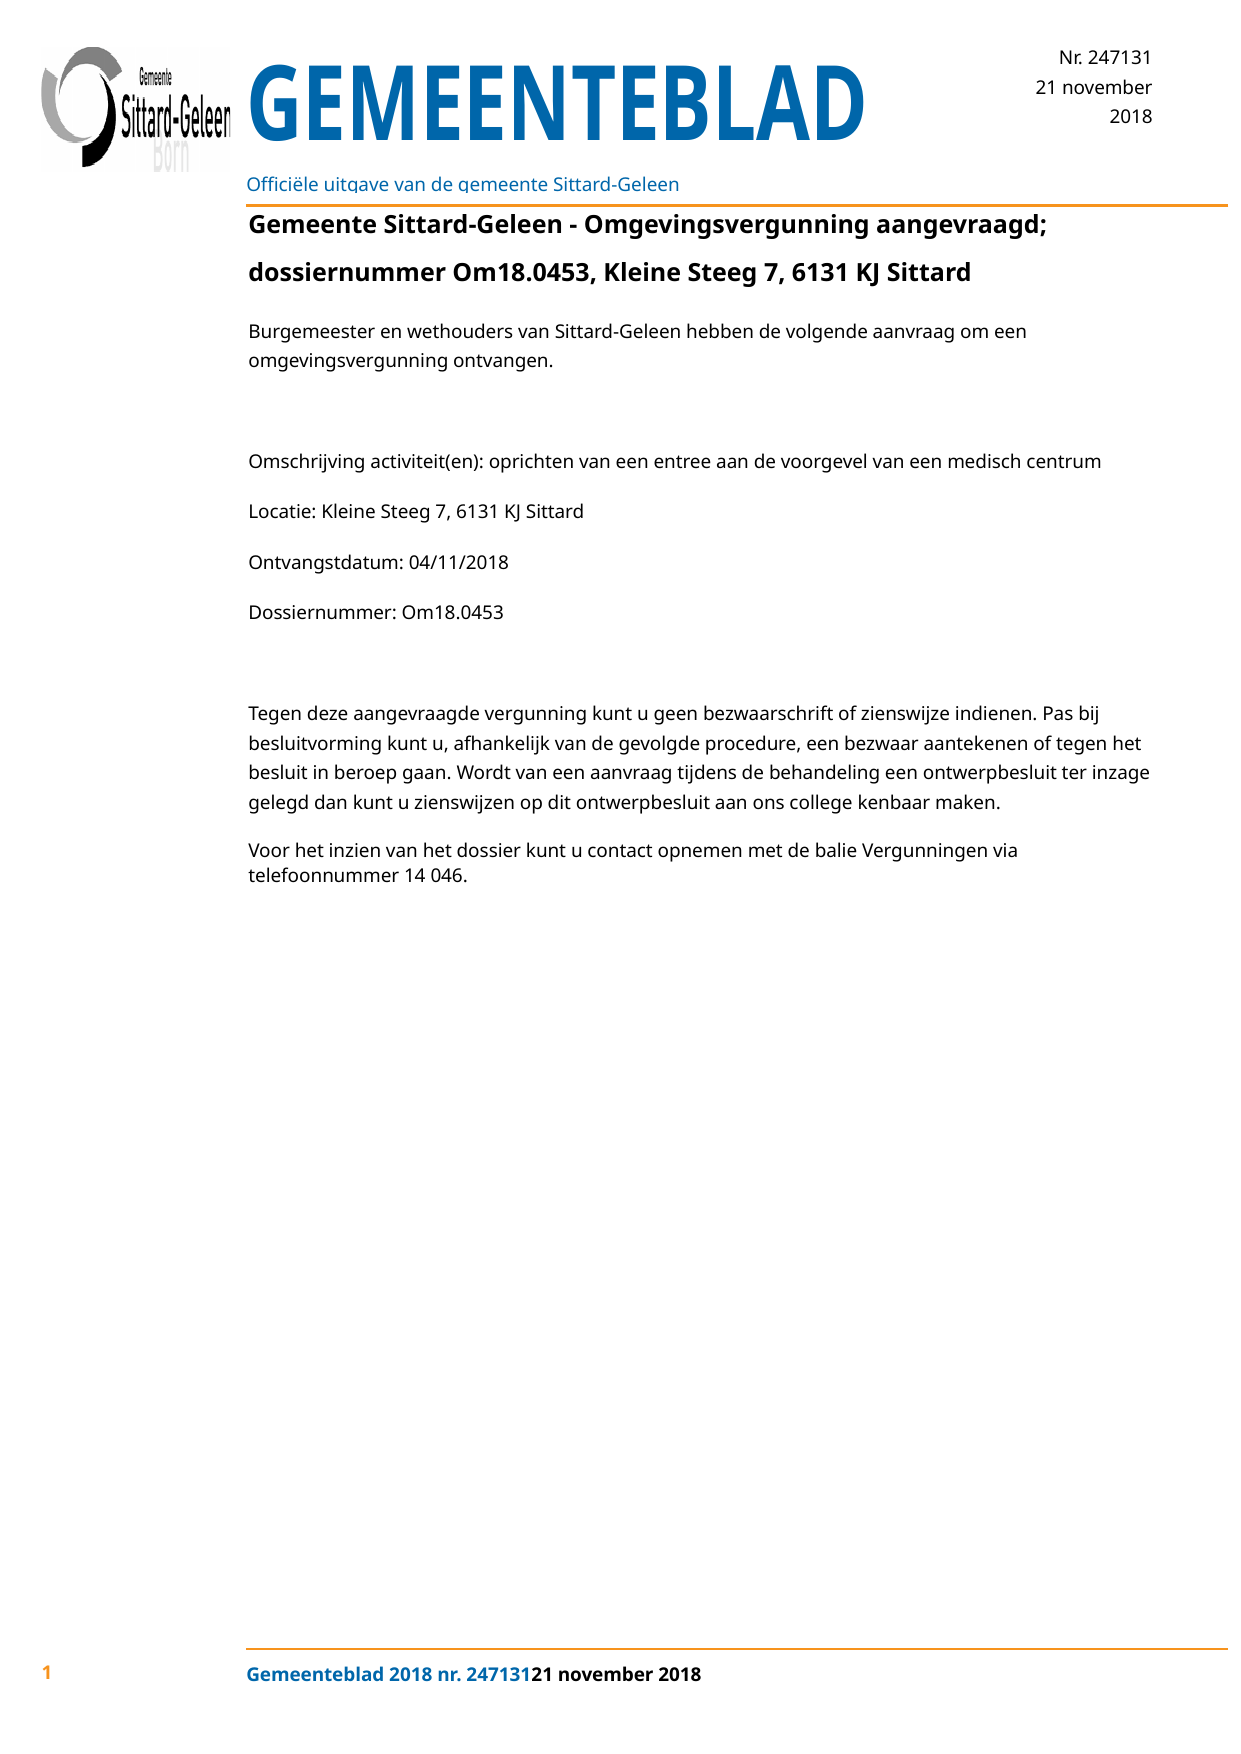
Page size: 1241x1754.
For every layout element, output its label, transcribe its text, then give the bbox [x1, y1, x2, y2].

text Gemeente Sittard-Geleen - Omgevingsvergunning aangevraagd; dossiernummer Om18.0453, Kleine Steeg 7, 6131 KJ Sittard [248, 207, 1152, 288]
text Burgemeester en wethouders van Sittard-Geleen hebben de volgende aanvraag om een omgevingsvergunning ontvangen. [248, 318, 1152, 373]
text Omschrijving activiteit(en): oprichten van een entree aan de voorgevel van een medisch centrum [248, 448, 1152, 474]
text Voor het inzien van het dossier kunt u contact opnemen met de balie Vergunningen via telefoonnummer 14 046. [248, 837, 1152, 888]
text Locatie: Kleine Steeg 7, 6131 KJ Sittard [248, 499, 1152, 524]
text Dossiernummer: Om18.0453 [248, 599, 1152, 625]
picture [41, 47, 231, 172]
text Ontvangstdatum: 04/11/2018 [248, 549, 1152, 575]
text Tegen deze aangevraagde vergunning kunt u geen bezwaarschrift of zienswijze indienen. Pas bij besluitvorming kunt u, afhankelijk van de gevolgde procedure, een bezwaar aantekenen of tegen het besluit in beroep gaan. Wordt van een aanvraag tijdens de behandeling een ontwerpbesluit ter inzage gelegd dan kunt u zienswijzen op dit ontwerpbesluit aan ons college kenbaar maken. [248, 700, 1152, 815]
